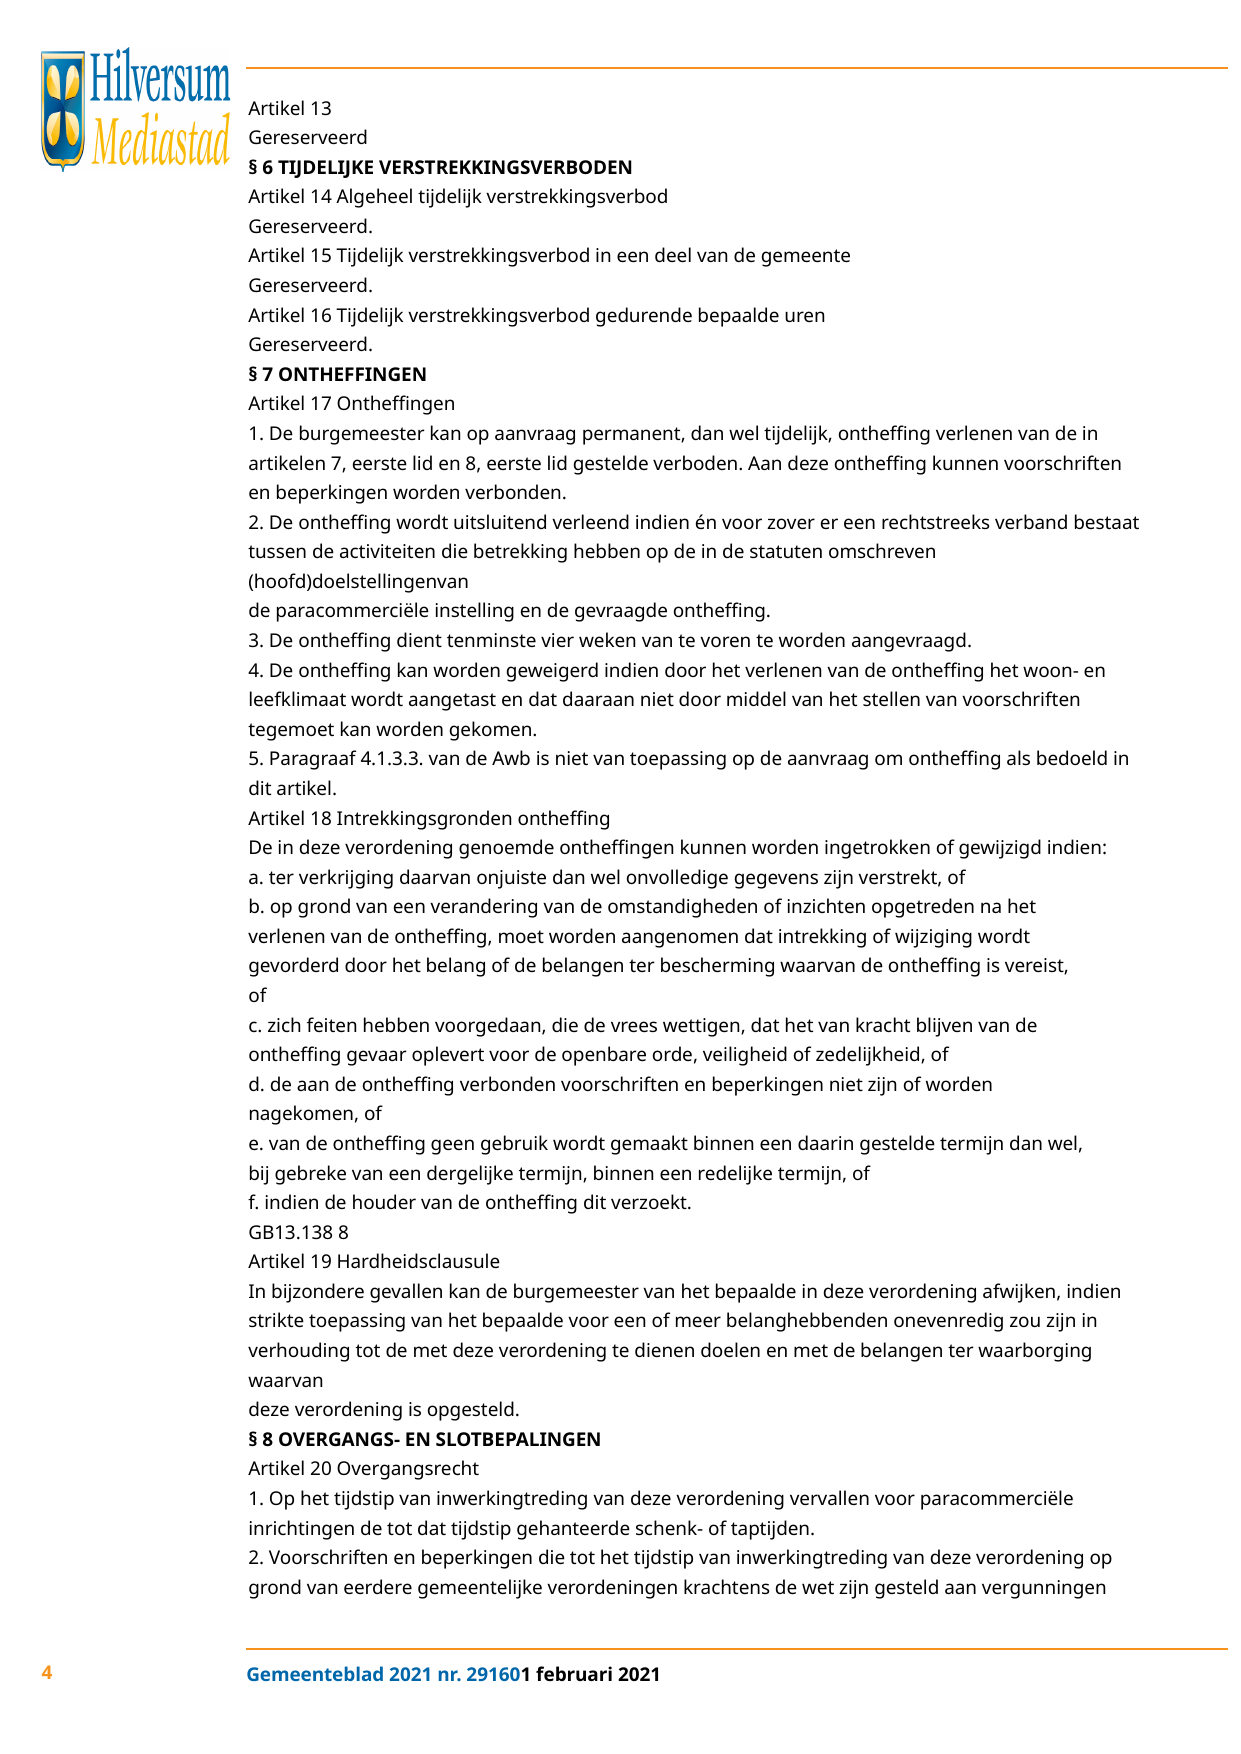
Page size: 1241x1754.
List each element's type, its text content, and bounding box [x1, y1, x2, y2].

text 5. Paragraaf 4.1.3.3. van de Awb is niet van toepassing op de aanvraag om ontheffing als bedoeld in [248, 746, 1152, 771]
text De in deze verordening genoemde ontheffingen kunnen worden ingetrokken of gewijzigd indien: [248, 834, 1152, 860]
text verhouding tot de met deze verordening te dienen doelen en met de belangen ter waarborging waarvan [248, 1337, 1152, 1393]
text Gereserveerd. [248, 331, 1152, 357]
text 2. De ontheffing wordt uitsluitend verleend indien én voor zover er een rechtstreeks verband bestaat [248, 509, 1152, 535]
text artikelen 7, eerste lid en 8, eerste lid gestelde verboden. Aan deze ontheffing kunnen voorschriften [248, 450, 1152, 476]
text ontheffing gevaar oplevert voor de openbare orde, veiligheid of zedelijkheid, of [248, 1041, 1152, 1067]
text nagekomen, of [248, 1101, 1152, 1126]
text inrichtingen de tot dat tijdstip gehanteerde schenk- of taptijden. [248, 1515, 1152, 1541]
text d. de aan de ontheffing verbonden voorschriften en beperkingen niet zijn of worden [248, 1071, 1152, 1097]
text tegemoet kan worden gekomen. [248, 716, 1152, 742]
text § 8 OVERGANGS- EN SLOTBEPALINGEN [248, 1426, 1152, 1452]
text Artikel 15 Tijdelijk verstrekkingsverbod in een deel van de gemeente [248, 243, 1152, 268]
text In bijzondere gevallen kan de burgemeester van het bepaalde in deze verordening afwijken, indien [248, 1278, 1152, 1304]
text leefklimaat wordt aangetast en dat daaraan niet door middel van het stellen van voorschriften [248, 686, 1152, 712]
text Artikel 16 Tijdelijk verstrekkingsverbod gedurende bepaalde uren [248, 302, 1152, 328]
text § 6 TIJDELIJKE VERSTREKKINGSVERBODEN [248, 154, 1152, 180]
text Artikel 14 Algeheel tijdelijk verstrekkingsverbod [248, 183, 1152, 209]
text Gereserveerd. [248, 213, 1152, 239]
text en beperkingen worden verbonden. [248, 479, 1152, 505]
text 1. De burgemeester kan op aanvraag permanent, dan wel tijdelijk, ontheffing verlenen van de in [248, 420, 1152, 446]
text gevorderd door het belang of de belangen ter bescherming waarvan de ontheffing is vereist, [248, 953, 1152, 978]
text Artikel 13 [248, 95, 1152, 121]
text de paracommerciële instelling en de gevraagde ontheffing. [248, 598, 1152, 623]
text § 7 ONTHEFFINGEN [248, 361, 1152, 387]
text deze verordening is opgesteld. [248, 1396, 1152, 1422]
text 1. Op het tijdstip van inwerkingtreding van deze verordening vervallen voor paracommerciële [248, 1485, 1152, 1511]
text c. zich feiten hebben voorgedaan, die de vrees wettigen, dat het van kracht blijven van de [248, 1012, 1152, 1038]
text Artikel 17 Ontheffingen [248, 391, 1152, 416]
text bij gebreke van een dergelijke termijn, binnen een redelijke termijn, of [248, 1160, 1152, 1186]
text Artikel 18 Intrekkingsgronden ontheffing [248, 805, 1152, 831]
text Artikel 20 Overgangsrecht [248, 1456, 1152, 1481]
text Gereserveerd [248, 124, 1152, 150]
text Artikel 19 Hardheidsclausule [248, 1248, 1152, 1274]
text 3. De ontheffing dient tenminste vier weken van te voren te worden aangevraagd. [248, 627, 1152, 653]
text tussen de activiteiten die betrekking hebben op de in de statuten omschreven (hoofd)doelstellingenvan [248, 538, 1152, 594]
text b. op grond van een verandering van de omstandigheden of inzichten opgetreden na het [248, 893, 1152, 919]
text strikte toepassing van het bepaalde voor een of meer belanghebbenden onevenredig zou zijn in [248, 1308, 1152, 1333]
text dit artikel. [248, 775, 1152, 801]
text 2. Voorschriften en beperkingen die tot het tijdstip van inwerkingtreding van deze verordening op [248, 1544, 1152, 1570]
text of [248, 982, 1152, 1008]
text e. van de ontheffing geen gebruik wordt gemaakt binnen een daarin gestelde termijn dan wel, [248, 1130, 1152, 1156]
text verlenen van de ontheffing, moet worden aangenomen dat intrekking of wijziging wordt [248, 923, 1152, 949]
text 4. De ontheffing kan worden geweigerd indien door het verlenen van de ontheffing het woon- en [248, 657, 1152, 683]
text grond van eerdere gemeentelijke verordeningen krachtens de wet zijn gesteld aan vergunningen [248, 1574, 1152, 1600]
text a. ter verkrijging daarvan onjuiste dan wel onvolledige gegevens zijn verstrekt, of [248, 864, 1152, 890]
text GB13.138 8 [248, 1219, 1152, 1245]
text f. indien de houder van de ontheffing dit verzoekt. [248, 1189, 1152, 1215]
picture [41, 47, 231, 172]
text Gereserveerd. [248, 272, 1152, 298]
